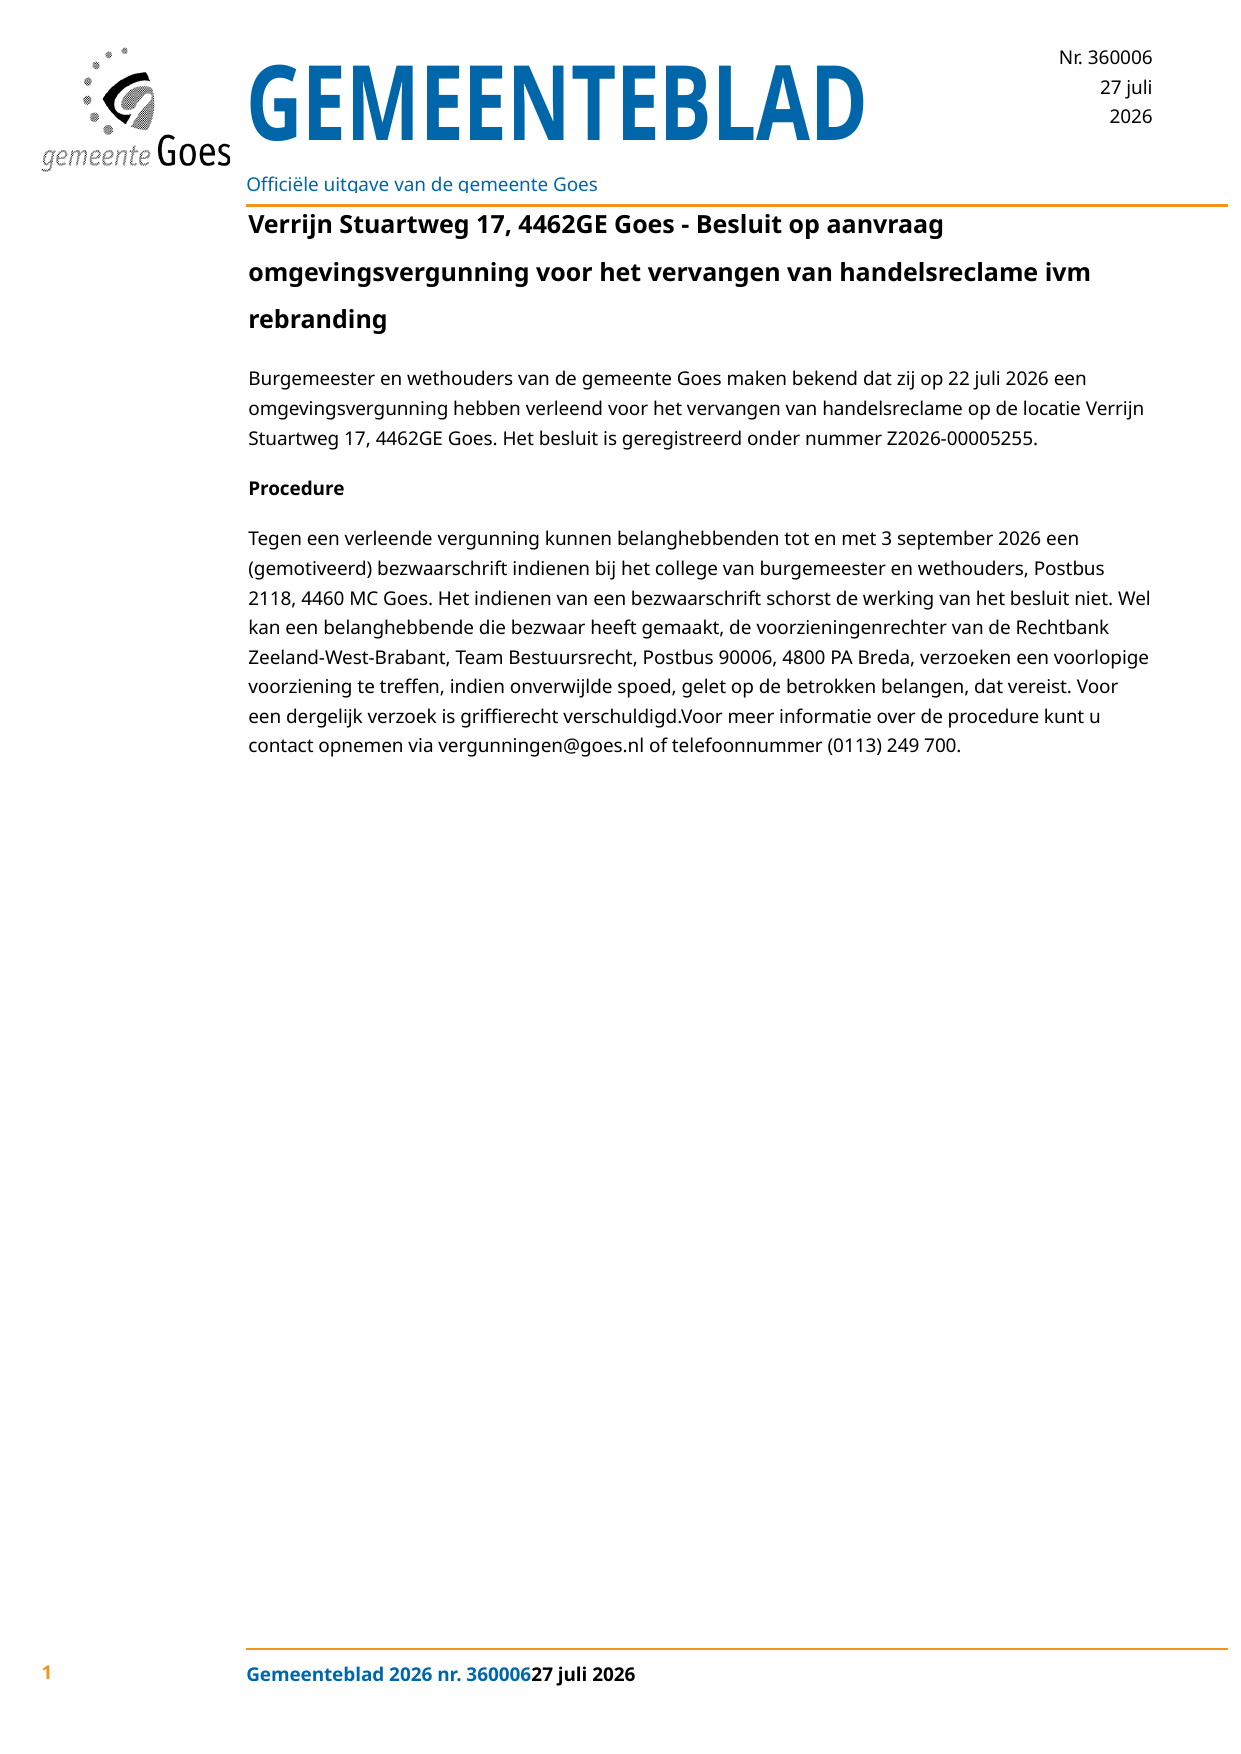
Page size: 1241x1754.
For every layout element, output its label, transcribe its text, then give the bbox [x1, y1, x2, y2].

text Verrijn Stuartweg 17, 4462GE Goes - Besluit op aanvraag omgevingsvergunning voor het vervangen van handelsreclame ivm rebranding [248, 207, 1152, 336]
picture [41, 47, 231, 172]
text Tegen een verleende vergunning kunnen belanghebbenden tot en met 3 september 2026 een (gemotiveerd) bezwaarschrift indienen bij het college van burgemeester en wethouders, Postbus 2118, 4460 MC Goes. Het indienen van een bezwaarschrift schorst de werking van het besluit niet. Wel kan een belanghebbende die bezwaar heeft gemaakt, de voorzieningenrechter van de Rechtbank Zeeland-West-Brabant, Team Bestuursrecht, Postbus 90006, 4800 PA Breda, verzoeken een voorlopige voorziening te treffen, indien onverwijlde spoed, gelet op de betrokken belangen, dat vereist. Voor een dergelijk verzoek is griffierecht verschuldigd.Voor meer informatie over de procedure kunt u contact opnemen via vergunningen@goes.nl of telefoonnummer (0113) 249 700. [248, 526, 1152, 758]
text Procedure [248, 475, 1152, 501]
text Burgemeester en wethouders van de gemeente Goes maken bekend dat zij op 22 juli 2026 een omgevingsvergunning hebben verleend voor het vervangen van handelsreclame op de locatie Verrijn Stuartweg 17, 4462GE Goes. Het besluit is geregistreerd onder nummer Z2026-00005255. [248, 366, 1152, 450]
